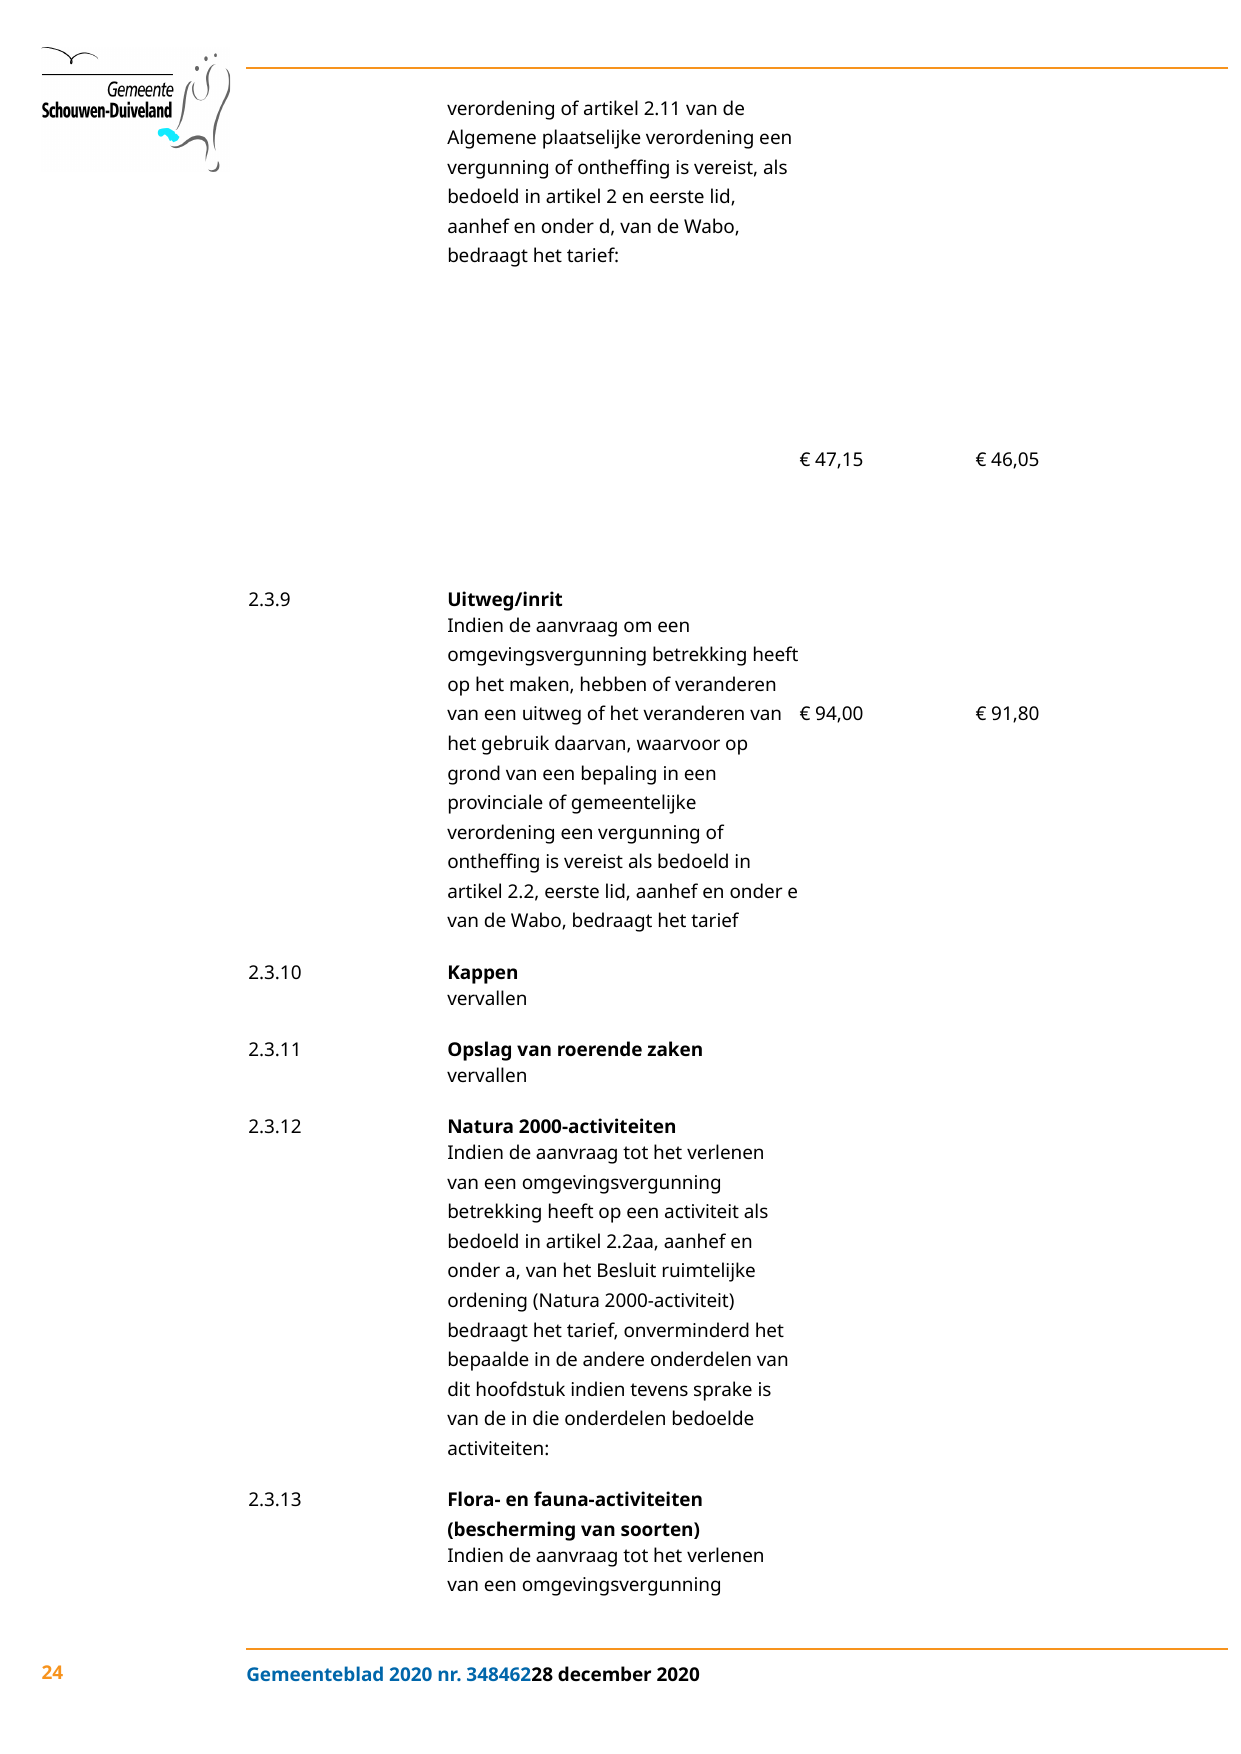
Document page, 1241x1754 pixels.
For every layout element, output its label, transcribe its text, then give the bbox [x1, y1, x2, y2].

table_cell Natura 2000-activiteiten [447, 1114, 799, 1139]
table_cell [248, 1088, 447, 1113]
table_cell [447, 269, 799, 560]
table_cell [799, 1114, 975, 1139]
table_cell [975, 1088, 1152, 1113]
table_cell [248, 560, 447, 586]
table_cell [799, 985, 975, 1011]
table_cell € 94,00 [799, 612, 975, 933]
table_cell [248, 985, 447, 1011]
table_cell [799, 1011, 975, 1036]
table_cell [799, 934, 975, 959]
table_cell [799, 1062, 975, 1088]
table_cell [975, 934, 1152, 959]
table_cell [799, 1139, 975, 1461]
table_cell [447, 1461, 799, 1487]
table_cell [248, 1062, 447, 1088]
table_cell vervallen [447, 985, 799, 1011]
table_cell Indien de aanvraag tot het verlenen van een omgevingsvergunning betrekking heeft op een activiteit als bedoeld in artikel 2.2aa, aanhef en onder a, van het Besluit ruimtelijke ordening (Natura 2000-activiteit) bedraagt het tarief, onverminderd het bepaalde in de andere onderdelen van dit hoofdstuk indien tevens sprake is van de in die onderdelen bedoelde activiteiten: [447, 1139, 799, 1461]
table_cell [248, 95, 447, 268]
table_cell Indien de aanvraag om een omgevingsvergunning betrekking heeft op het maken, hebben of veranderen van een uitweg of het veranderen van het gebruik daarvan, waarvoor op grond van een bepaling in een provinciale of gemeentelijke verordening een vergunning of ontheffing is vereist als bedoeld in artikel 2.2, eerste lid, aanhef en onder e van de Wabo, bedraagt het tarief [447, 612, 799, 933]
table_cell [975, 1011, 1152, 1036]
table_cell [799, 1461, 975, 1487]
table_cell vervallen [447, 1062, 799, 1088]
table_cell [248, 1542, 447, 1597]
table_cell [799, 1487, 975, 1542]
table_cell [248, 934, 447, 959]
table_cell [447, 1011, 799, 1036]
table_cell [975, 985, 1152, 1011]
table_cell [799, 959, 975, 985]
table_cell Kappen [447, 959, 799, 985]
table_cell 2.3.12 [248, 1114, 447, 1139]
table_cell 2.3.11 [248, 1036, 447, 1062]
table_cell [799, 1036, 975, 1062]
table_cell [799, 586, 975, 612]
table_cell [975, 1487, 1152, 1542]
table_cell [447, 1088, 799, 1113]
table_cell [799, 1088, 975, 1113]
table_cell [799, 95, 975, 268]
table_cell [447, 560, 799, 586]
table_cell € 46,05 [975, 269, 1152, 560]
table_cell [975, 1139, 1152, 1461]
table_cell € 47,15 [799, 269, 975, 560]
table_cell [248, 1139, 447, 1461]
table_cell [248, 269, 447, 560]
table_cell [975, 1062, 1152, 1088]
table_cell [799, 1542, 975, 1597]
table_cell verordening of artikel 2.11 van de Algemene plaatselijke verordening een vergunning of ontheffing is vereist, als bedoeld in artikel 2 en eerste lid, aanhef en onder d, van de Wabo, bedraagt het tarief: [447, 95, 799, 268]
table_cell [975, 586, 1152, 612]
table_cell 2.3.13 [248, 1487, 447, 1542]
table_cell 2.3.9 [248, 586, 447, 612]
table_cell [248, 1461, 447, 1487]
table_cell [975, 95, 1152, 268]
table_cell [447, 934, 799, 959]
table_cell Indien de aanvraag tot het verlenen van een omgevingsvergunning [447, 1542, 799, 1597]
picture [41, 47, 231, 172]
table_cell [975, 1542, 1152, 1597]
table_cell [975, 1114, 1152, 1139]
table_cell Flora- en fauna-activiteiten (bescherming van soorten) [447, 1487, 799, 1542]
table_cell [975, 1036, 1152, 1062]
table_cell 2.3.10 [248, 959, 447, 985]
table_cell [975, 1461, 1152, 1487]
table_cell Uitweg/inrit [447, 586, 799, 612]
table_cell [248, 1011, 447, 1036]
table_cell [799, 560, 975, 586]
table_cell € 91,80 [975, 612, 1152, 933]
table_cell [975, 560, 1152, 586]
table_cell Opslag van roerende zaken [447, 1036, 799, 1062]
table_cell [248, 612, 447, 933]
table_cell [975, 959, 1152, 985]
